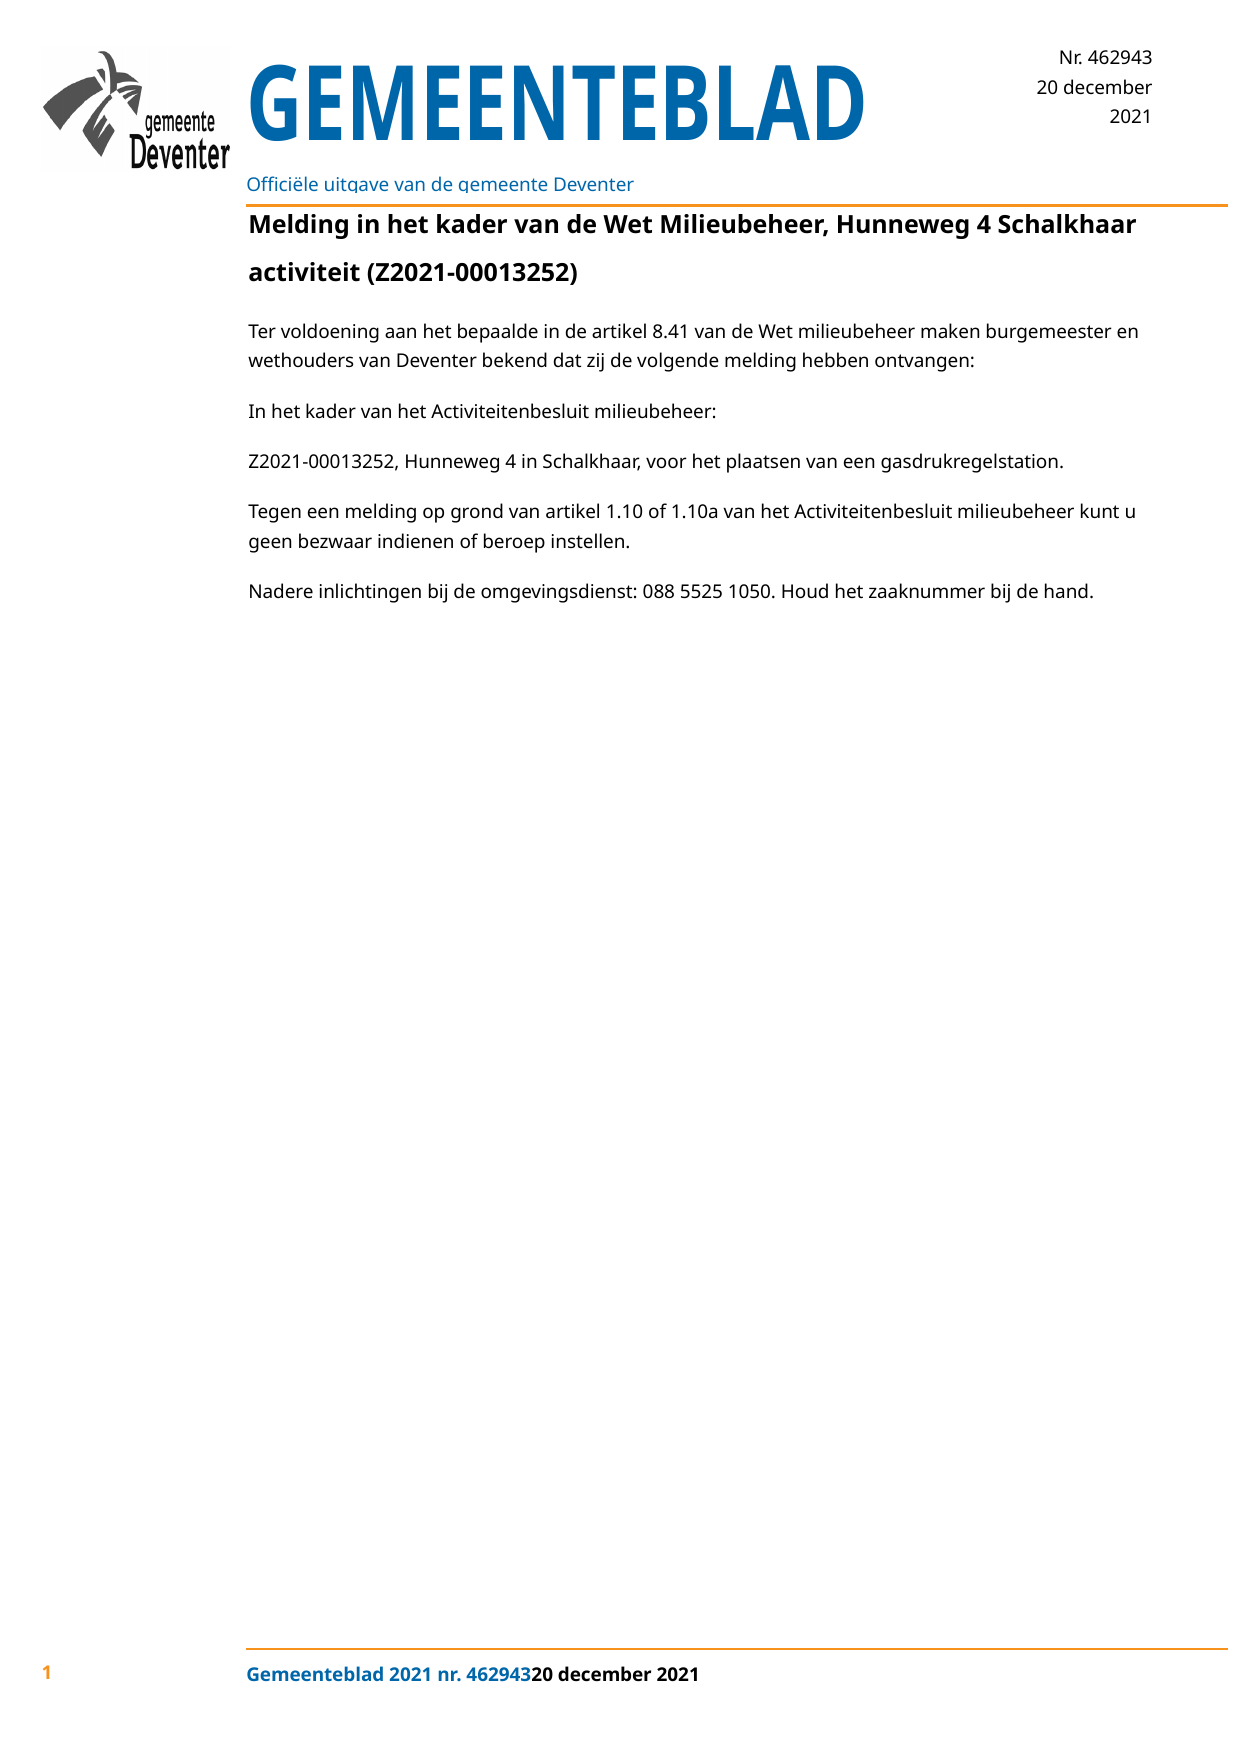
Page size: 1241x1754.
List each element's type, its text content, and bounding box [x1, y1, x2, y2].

text Nadere inlichtingen bij de omgevingsdienst: 088 5525 1050. Houd het zaaknummer bij de hand. [248, 579, 1152, 604]
text Ter voldoening aan het bepaalde in de artikel 8.41 van de Wet milieubeheer maken burgemeester en wethouders van Deventer bekend dat zij de volgende melding hebben ontvangen: [248, 318, 1152, 373]
text Tegen een melding op grond van artikel 1.10 of 1.10a van het Activiteitenbesluit milieubeheer kunt u geen bezwaar indienen of beroep instellen. [248, 499, 1152, 554]
text Z2021-00013252, Hunneweg 4 in Schalkhaar, voor het plaatsen van een gasdrukregelstation. [248, 448, 1152, 474]
text In het kader van het Activiteitenbesluit milieubeheer: [248, 398, 1152, 424]
text Melding in het kader van de Wet Milieubeheer, Hunneweg 4 Schalkhaar activiteit (Z2021-00013252) [248, 207, 1152, 288]
picture [41, 47, 231, 172]
